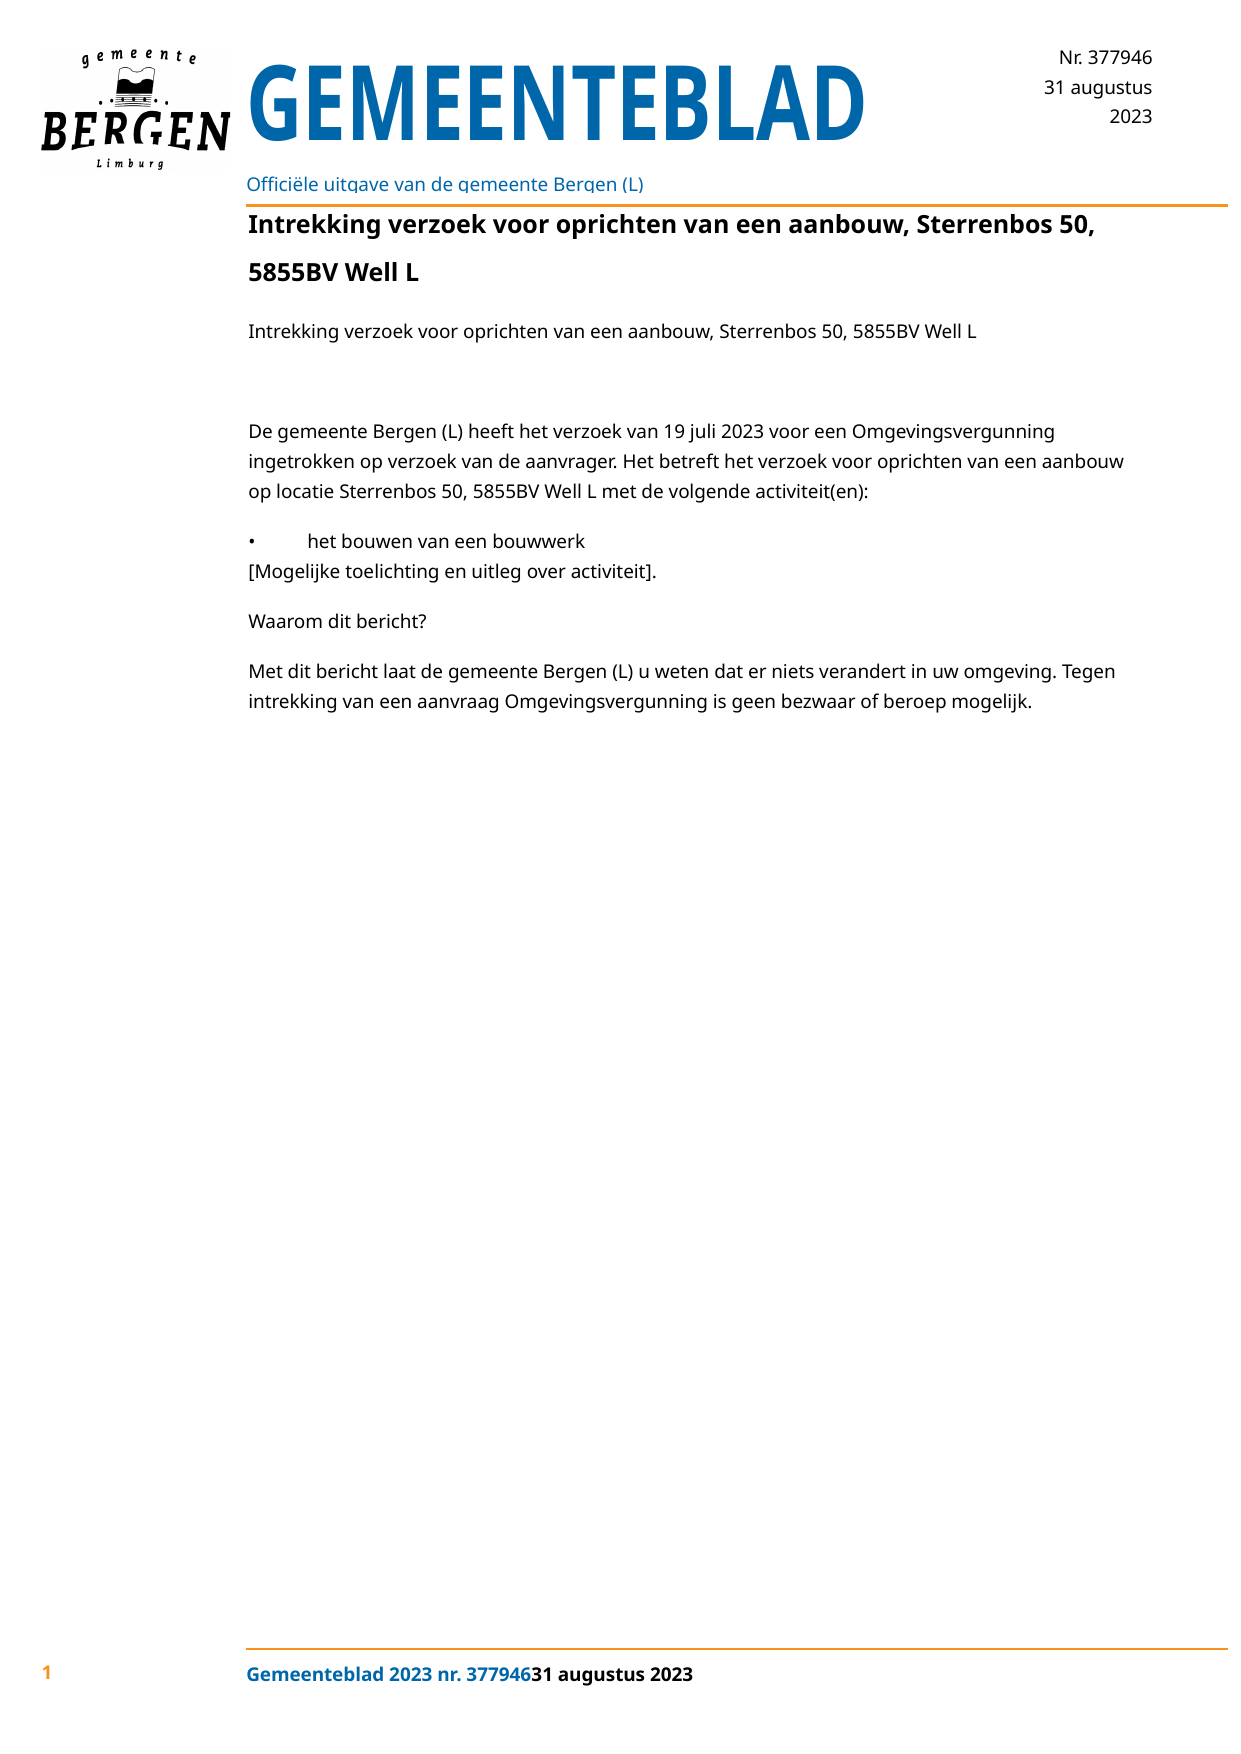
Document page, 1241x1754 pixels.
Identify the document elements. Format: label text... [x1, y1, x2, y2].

text De gemeente Bergen (L) heeft het verzoek van 19 juli 2023 voor een Omgevingsvergunning ingetrokken op verzoek van de aanvrager. Het betreft het verzoek voor oprichten van een aanbouw op locatie Sterrenbos 50, 5855BV Well L met de volgende activiteit(en): [248, 419, 1152, 504]
list het bouwen van een bouwwerk [248, 528, 1152, 554]
text Met dit bericht laat de gemeente Bergen (L) u weten dat er niets verandert in uw omgeving. Tegen intrekking van een aanvraag Omgevingsvergunning is geen bezwaar of beroep mogelijk. [248, 659, 1152, 714]
text Intrekking verzoek voor oprichten van een aanbouw, Sterrenbos 50, 5855BV Well L [248, 318, 1152, 344]
text Waarom dit bericht? [248, 608, 1152, 634]
text Intrekking verzoek voor oprichten van een aanbouw, Sterrenbos 50, 5855BV Well L [248, 207, 1152, 288]
picture [41, 47, 231, 172]
text [Mogelijke toelichting en uitleg over activiteit]. [248, 558, 1152, 584]
